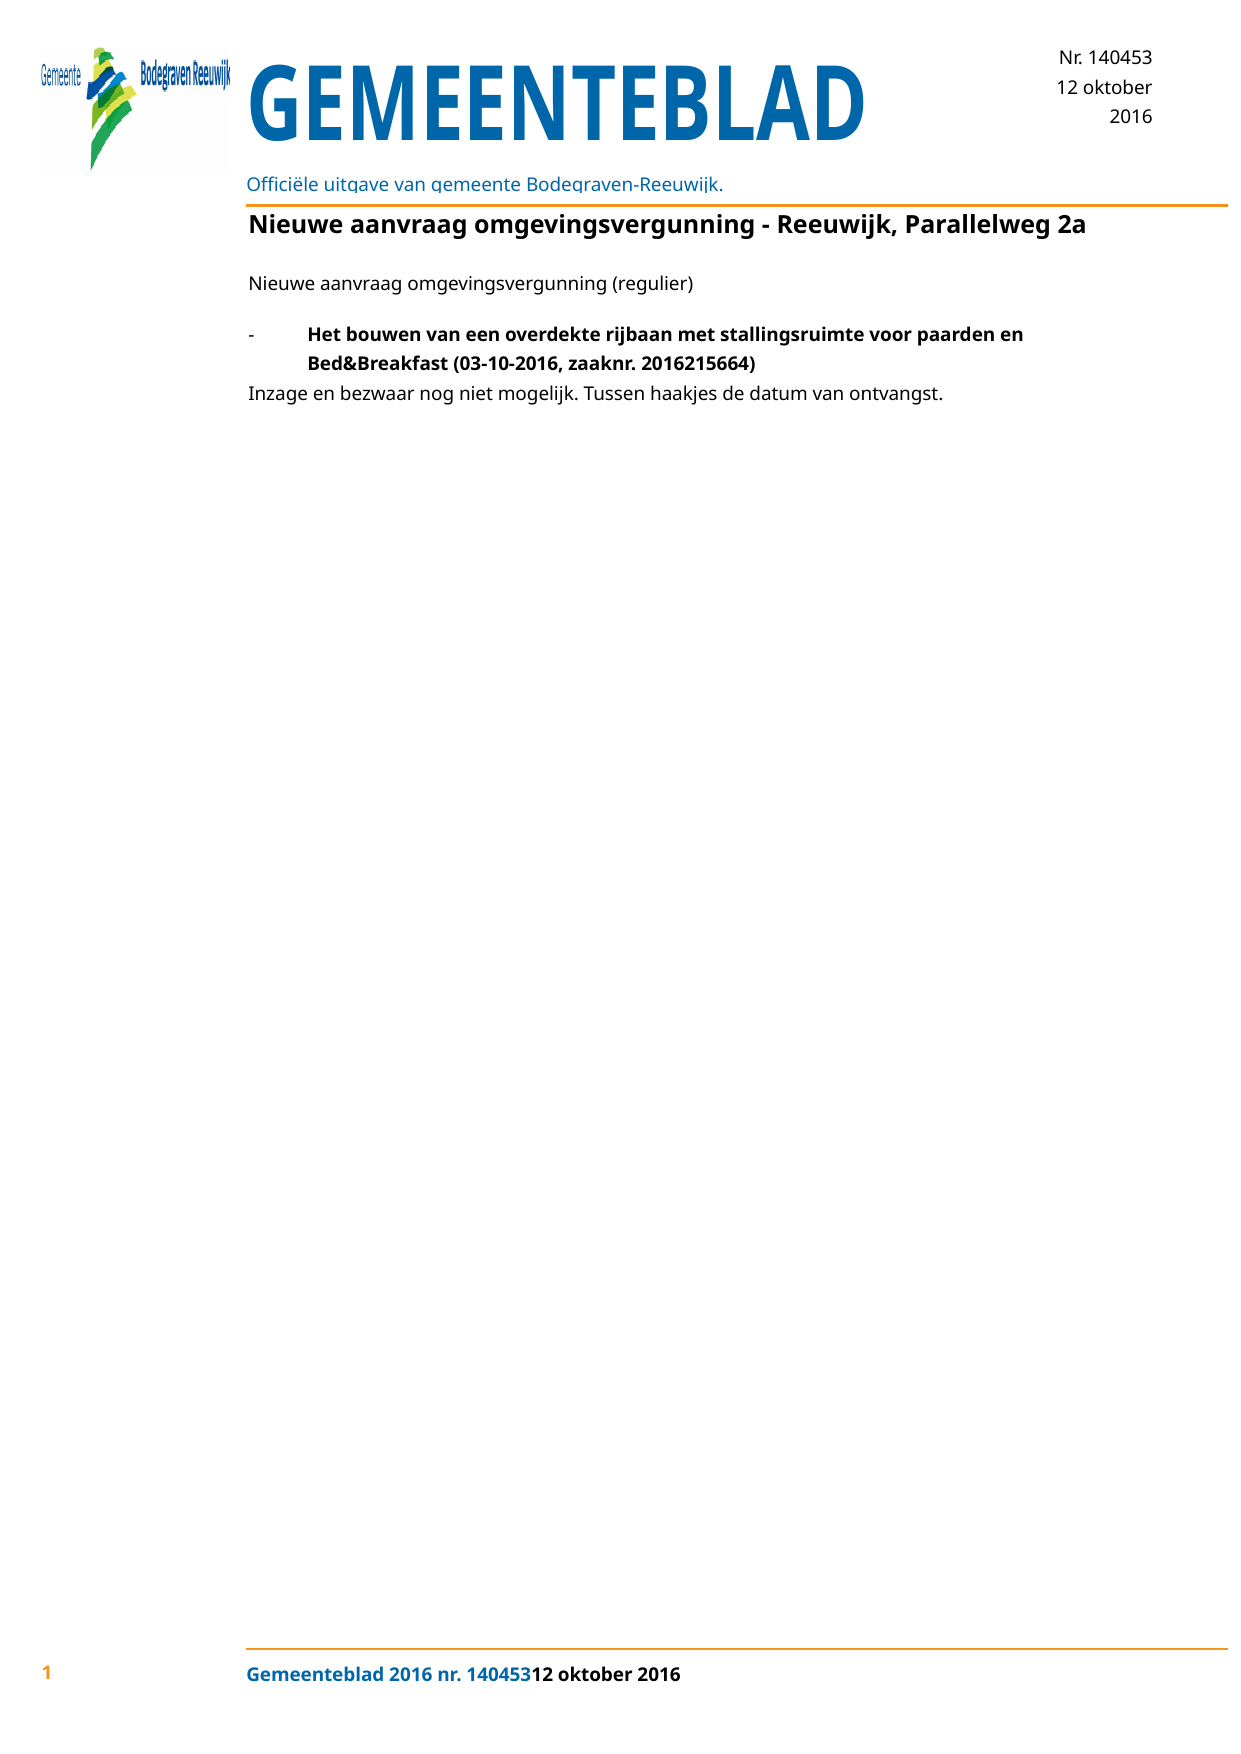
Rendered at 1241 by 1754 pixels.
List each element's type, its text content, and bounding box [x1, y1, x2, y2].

list Het bouwen van een overdekte rijbaan met stallingsruimte voor paarden en Bed&Breakfast (03‑10‑2016, zaaknr. 2016215664) [248, 321, 1152, 376]
text Nieuwe aanvraag omgevingsvergunning (regulier) [248, 270, 1152, 296]
text Nieuwe aanvraag omgevingsvergunning - Reeuwijk, Parallelweg 2a [248, 207, 1152, 241]
picture [41, 47, 231, 172]
text Inzage en bezwaar nog niet mogelijk. Tussen haakjes de datum van ontvangst. [248, 380, 1152, 406]
